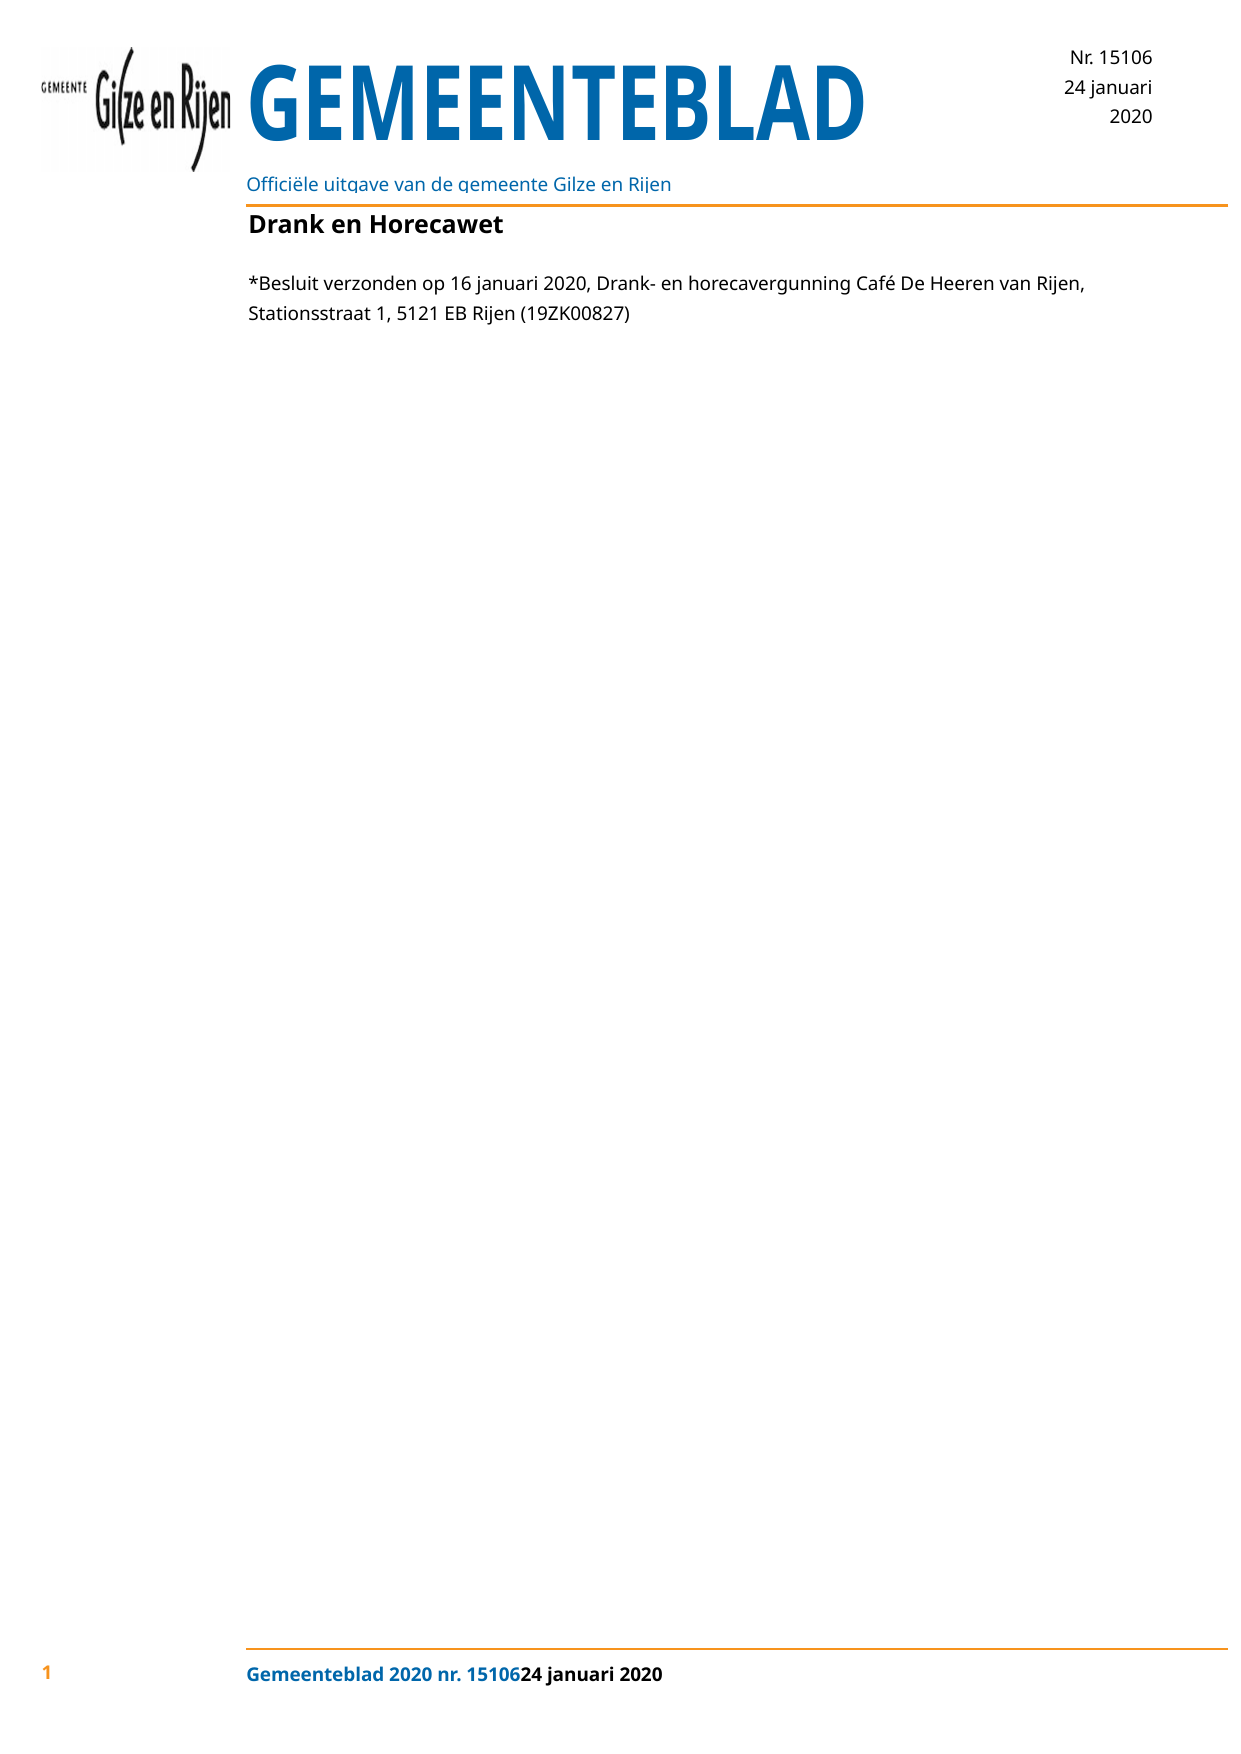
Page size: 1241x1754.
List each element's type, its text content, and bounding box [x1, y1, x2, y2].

text Drank en Horecawet [248, 207, 1152, 241]
picture [41, 47, 231, 172]
text *Besluit verzonden op 16 januari 2020, Drank- en horecavergunning Café De Heeren van Rijen, Stationsstraat 1, 5121 EB Rijen (19ZK00827) [248, 270, 1152, 326]
